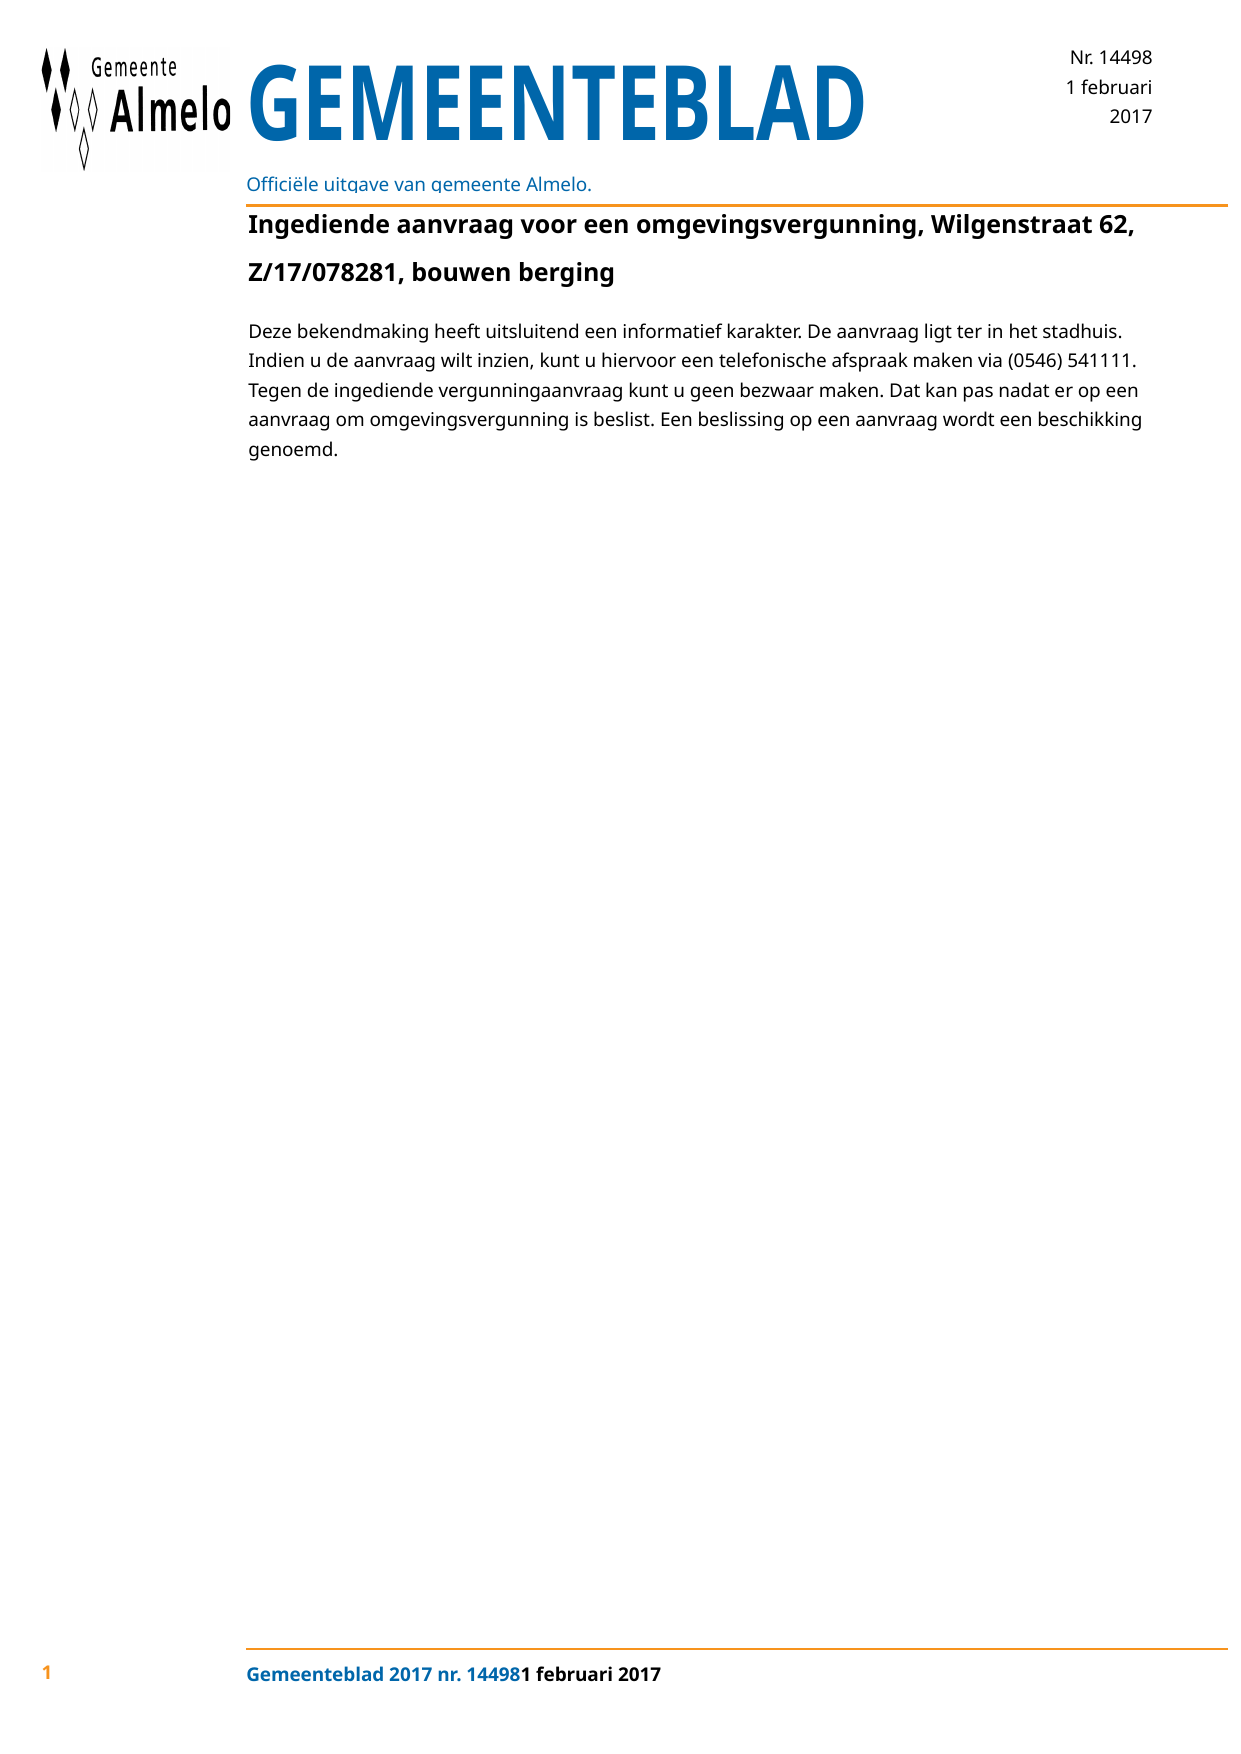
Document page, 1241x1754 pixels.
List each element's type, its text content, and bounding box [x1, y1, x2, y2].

text Ingediende aanvraag voor een omgevingsvergunning, Wilgenstraat 62, Z/17/078281, bouwen berging [248, 207, 1152, 288]
picture [41, 47, 231, 172]
text Deze bekendmaking heeft uitsluitend een informatief karakter. De aanvraag ligt ter in het stadhuis. Indien u de aanvraag wilt inzien, kunt u hiervoor een telefonische afspraak maken via (0546) 541111. Tegen de ingediende vergunningaanvraag kunt u geen bezwaar maken. Dat kan pas nadat er op een aanvraag om omgevingsvergunning is beslist. Een beslissing op een aanvraag wordt een beschikking genoemd. [248, 318, 1152, 462]
